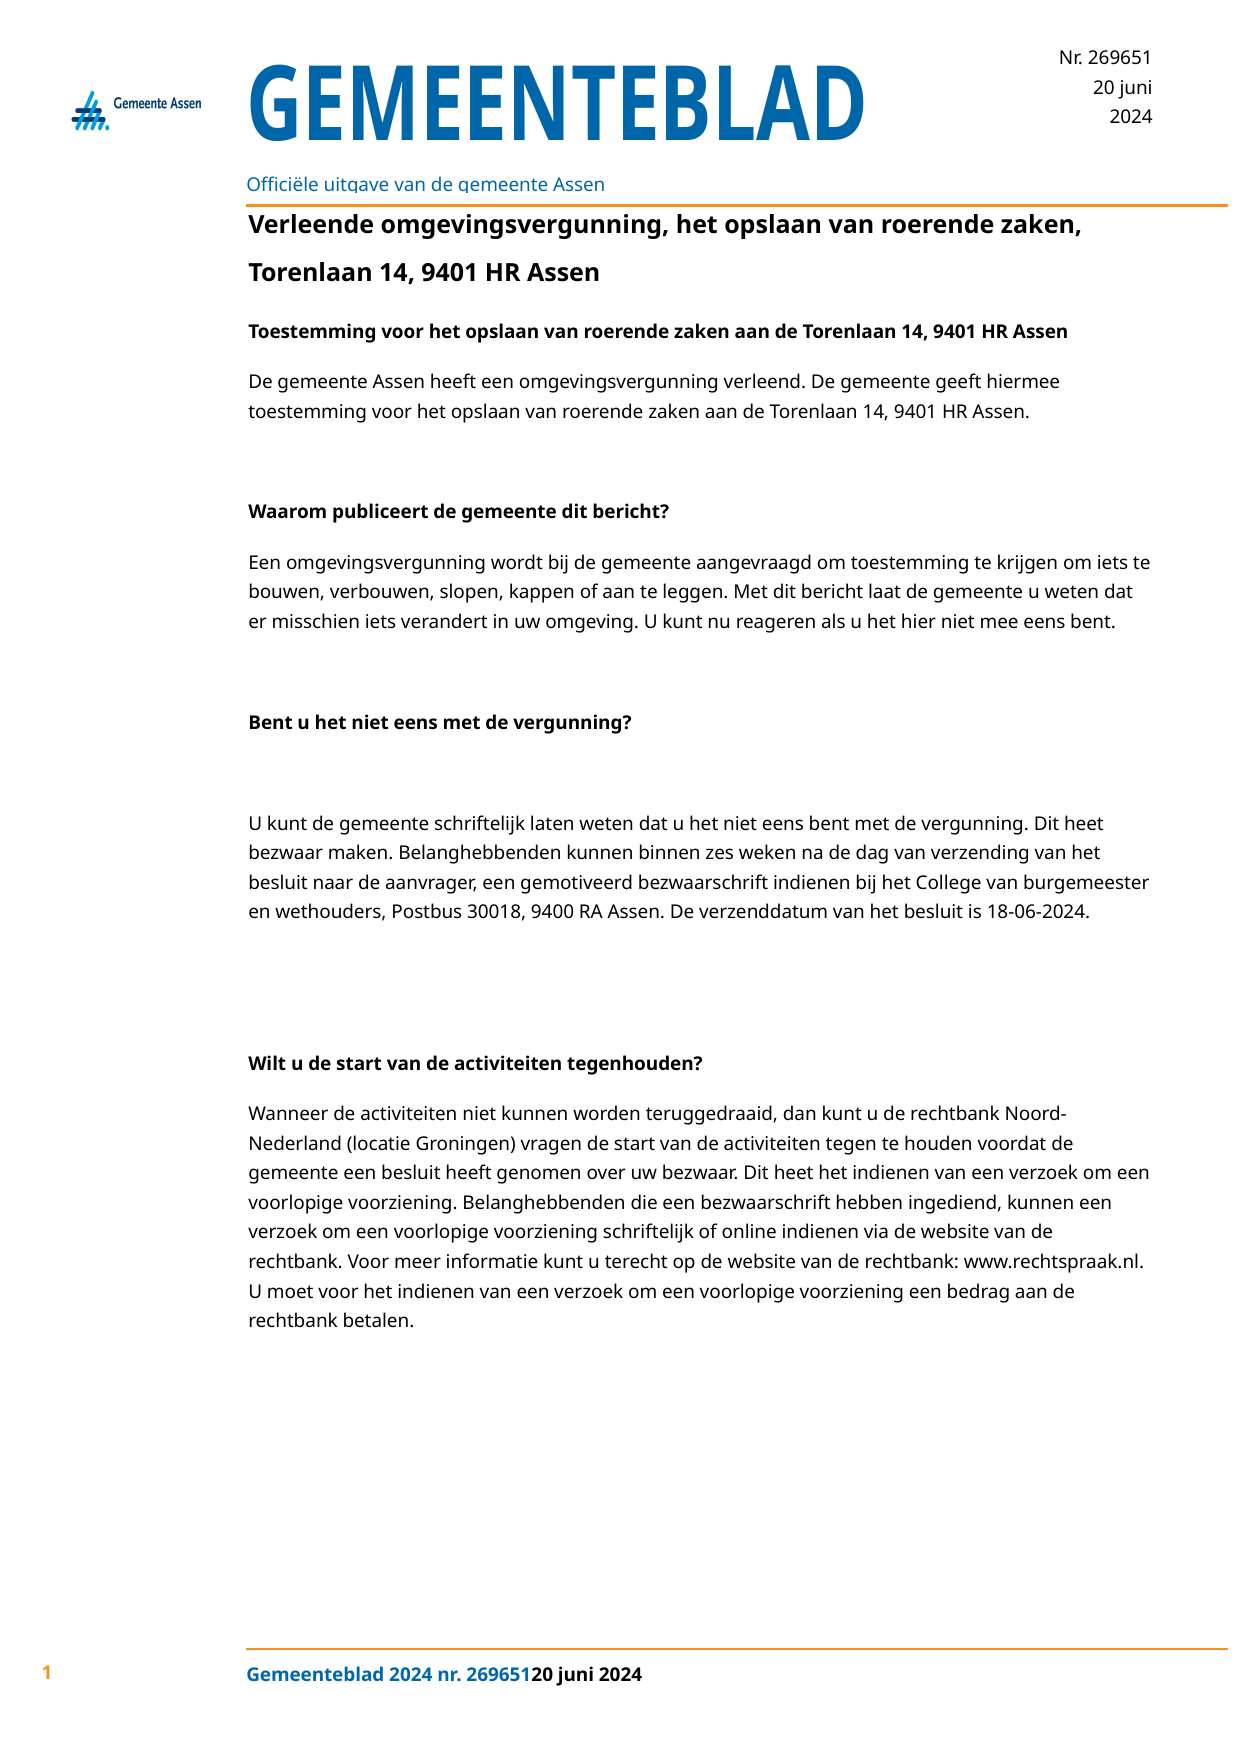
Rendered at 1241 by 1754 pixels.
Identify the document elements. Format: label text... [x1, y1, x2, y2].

text Wilt u de start van de activiteiten tegenhouden? [248, 1050, 1152, 1076]
text Waarom publiceert de gemeente dit bericht? [248, 499, 1152, 524]
text Wanneer de activiteiten niet kunnen worden teruggedraaid, dan kunt u de rechtbank Noord-Nederland (locatie Groningen) vragen de start van de activiteiten tegen te houden voordat de gemeente een besluit heeft genomen over uw bezwaar. Dit heet het indienen van een verzoek om een voorlopige voorziening. Belanghebbenden die een bezwaarschrift hebben ingediend, kunnen een verzoek om een voorlopige voorziening schriftelijk of online indienen via de website van de rechtbank. Voor meer informatie kunt u terecht op de website van de rechtbank: www.rechtspraak.nl. U moet voor het indienen van een verzoek om een voorlopige voorziening een bedrag aan de rechtbank betalen. [248, 1100, 1152, 1333]
text U kunt de gemeente schriftelijk laten weten dat u het niet eens bent met de vergunning. Dit heet bezwaar maken. Belanghebbenden kunnen binnen zes weken na de dag van verzending van het besluit naar de aanvrager, een gemotiveerd bezwaarschrift indienen bij het College van burgemeester en wethouders, Postbus 30018, 9400 RA Assen. De verzenddatum van het besluit is 18-06-2024. [248, 810, 1152, 924]
text Toestemming voor het opslaan van roerende zaken aan de Torenlaan 14, 9401 HR Assen [248, 318, 1152, 344]
text De gemeente Assen heeft een omgevingsvergunning verleend. De gemeente geeft hiermee toestemming voor het opslaan van roerende zaken aan de Torenlaan 14, 9401 HR Assen. [248, 368, 1152, 424]
picture [41, 47, 231, 172]
text Bent u het niet eens met de vergunning? [248, 709, 1152, 735]
text Een omgevingsvergunning wordt bij de gemeente aangevraagd om toestemming te krijgen om iets te bouwen, verbouwen, slopen, kappen of aan te leggen. Met dit bericht laat de gemeente u weten dat er misschien iets verandert in uw omgeving. U kunt nu reageren als u het hier niet mee eens bent. [248, 549, 1152, 634]
text Verleende omgevingsvergunning, het opslaan van roerende zaken, Torenlaan 14, 9401 HR Assen [248, 207, 1152, 288]
